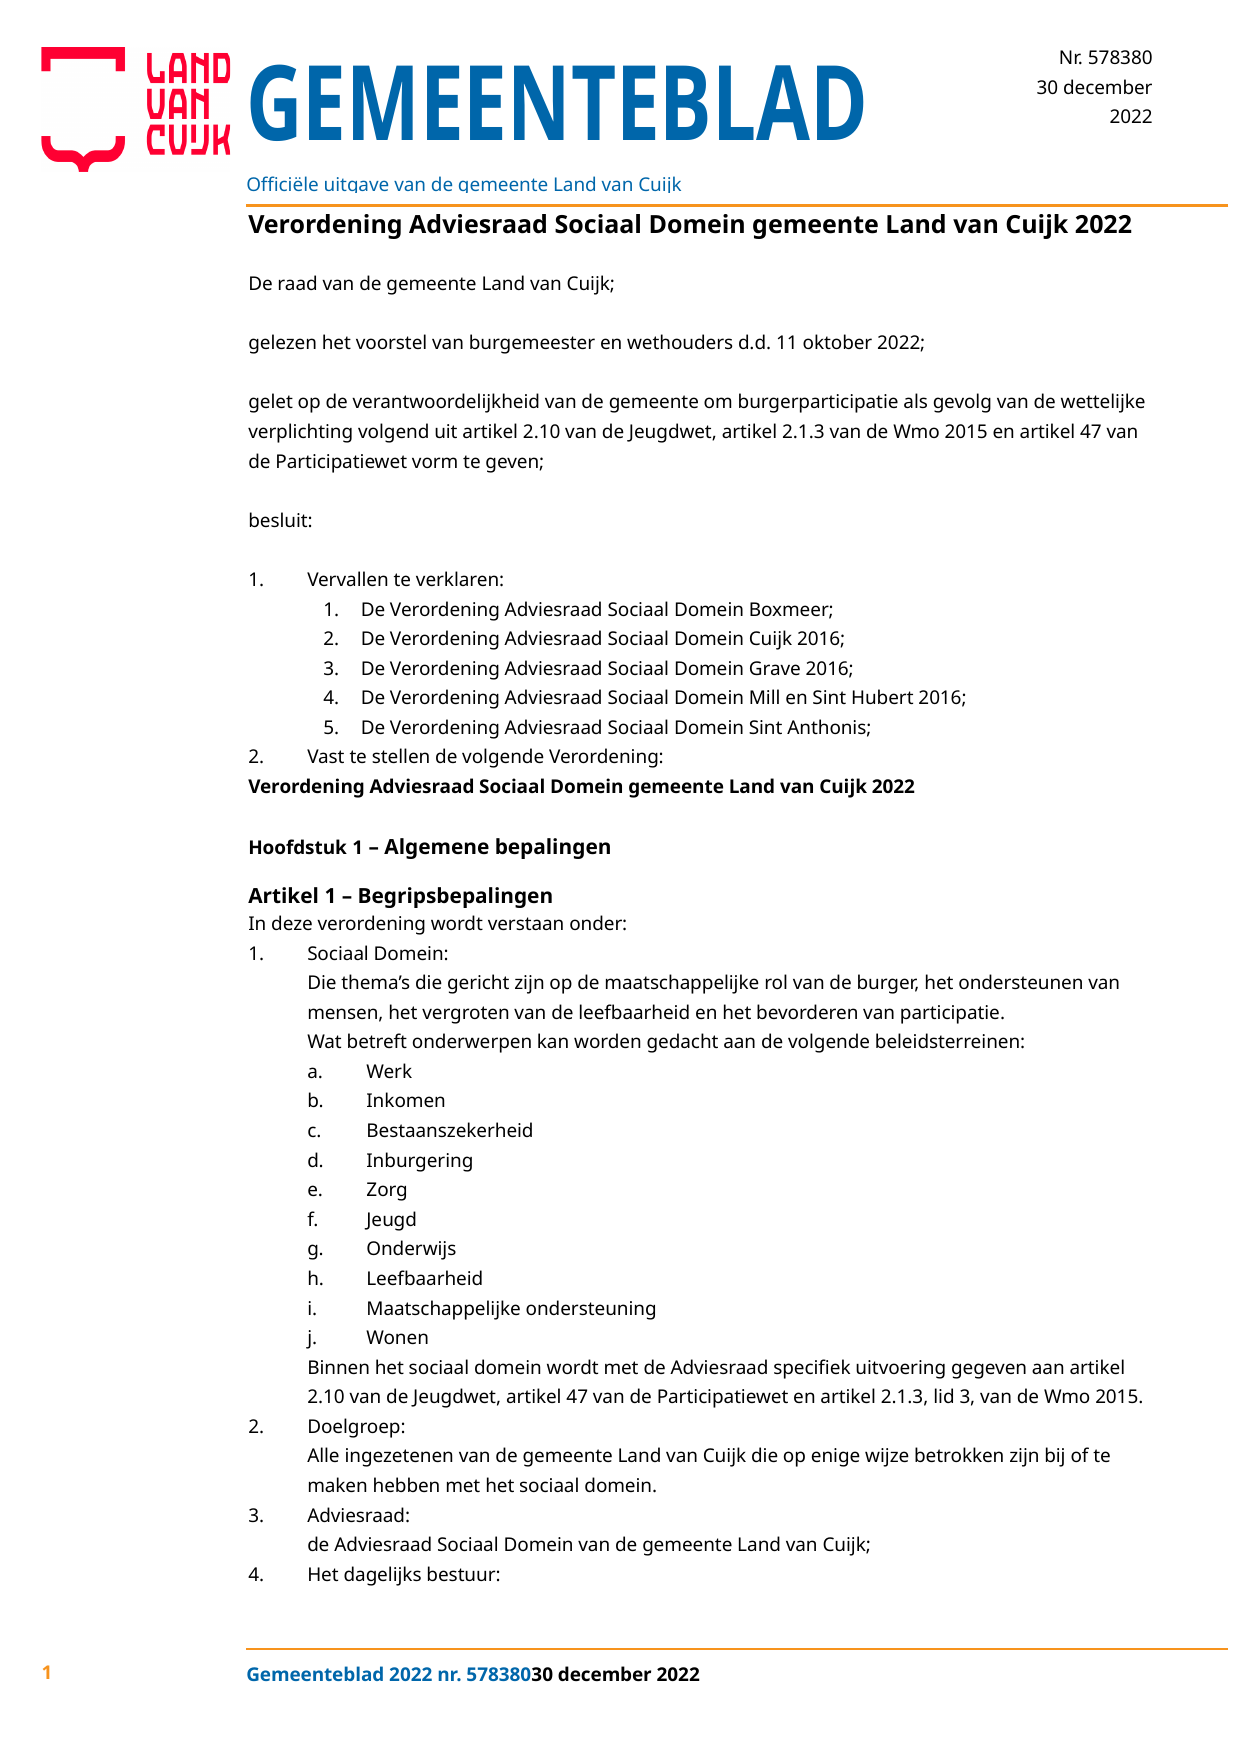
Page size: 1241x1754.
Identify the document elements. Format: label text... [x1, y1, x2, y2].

list Het dagelijks bestuur: [248, 1561, 1152, 1587]
list Die thema’s die gericht zijn op de maatschappelijke rol van de burger, het ondersteunen van mensen, het vergroten van de leefbaarheid en het bevorderen van participatie. [248, 969, 1152, 1024]
list Werk [307, 1058, 1152, 1084]
text Artikel 1 – Begripsbepalingen [248, 882, 1152, 910]
text De raad van de gemeente Land van Cuijk; [248, 270, 1152, 296]
list Adviesraad: [248, 1502, 1152, 1527]
text Verordening Adviesraad Sociaal Domein gemeente Land van Cuijk 2022 [248, 207, 1152, 241]
list Maatschappelijke ondersteuning [307, 1295, 1152, 1320]
list Bestaanszekerheid [307, 1117, 1152, 1143]
text In deze verordening wordt verstaan onder: [248, 910, 1152, 936]
list Alle ingezetenen van de gemeente Land van Cuijk die op enige wijze betrokken zijn bij of te maken hebben met het sociaal domein. [248, 1443, 1152, 1498]
list Inburgering [307, 1147, 1152, 1172]
list Leefbaarheid [307, 1265, 1152, 1291]
list De Verordening Adviesraad Sociaal Domein Mill en Sint Hubert 2016; [323, 684, 1152, 710]
list Wonen [307, 1324, 1152, 1350]
list De Verordening Adviesraad Sociaal Domein Grave 2016; [323, 655, 1152, 681]
text Hoofdstuk 1 – Algemene bepalingen [248, 832, 1152, 861]
list de Adviesraad Sociaal Domein van de gemeente Land van Cuijk; [248, 1531, 1152, 1557]
list Inkomen [307, 1088, 1152, 1113]
text besluit: [248, 507, 1152, 533]
list De Verordening Adviesraad Sociaal Domein Cuijk 2016; [323, 625, 1152, 651]
list Vervallen te verklaren: [248, 566, 1152, 592]
list De Verordening Adviesraad Sociaal Domein Boxmeer; [323, 596, 1152, 621]
list Jeugd [307, 1206, 1152, 1232]
list Zorg [307, 1176, 1152, 1202]
list De Verordening Adviesraad Sociaal Domein Sint Anthonis; [323, 714, 1152, 740]
text gelezen het voorstel van burgemeester en wethouders d.d. 11 oktober 2022; [248, 329, 1152, 355]
list Onderwijs [307, 1236, 1152, 1261]
list Doelgroep: [248, 1413, 1152, 1439]
text gelet op de verantwoordelijkheid van de gemeente om burgerparticipatie als gevolg van de wettelijke verplichting volgend uit artikel 2.10 van de Jeugdwet, artikel 2.1.3 van de Wmo 2015 en artikel 47 van de Participatiewet vorm te geven; [248, 389, 1152, 473]
picture [41, 47, 231, 172]
list Vast te stellen de volgende Verordening: [248, 744, 1152, 769]
text Verordening Adviesraad Sociaal Domein gemeente Land van Cuijk 2022 [248, 773, 1152, 799]
list Wat betreft onderwerpen kan worden gedacht aan de volgende beleidsterreinen: [248, 1028, 1152, 1054]
list Sociaal Domein: [248, 940, 1152, 965]
list Binnen het sociaal domein wordt met de Adviesraad specifiek uitvoering gegeven aan artikel 2.10 van de Jeugdwet, artikel 47 van de Participatiewet en artikel 2.1.3, lid 3, van de Wmo 2015. [248, 1354, 1152, 1409]
